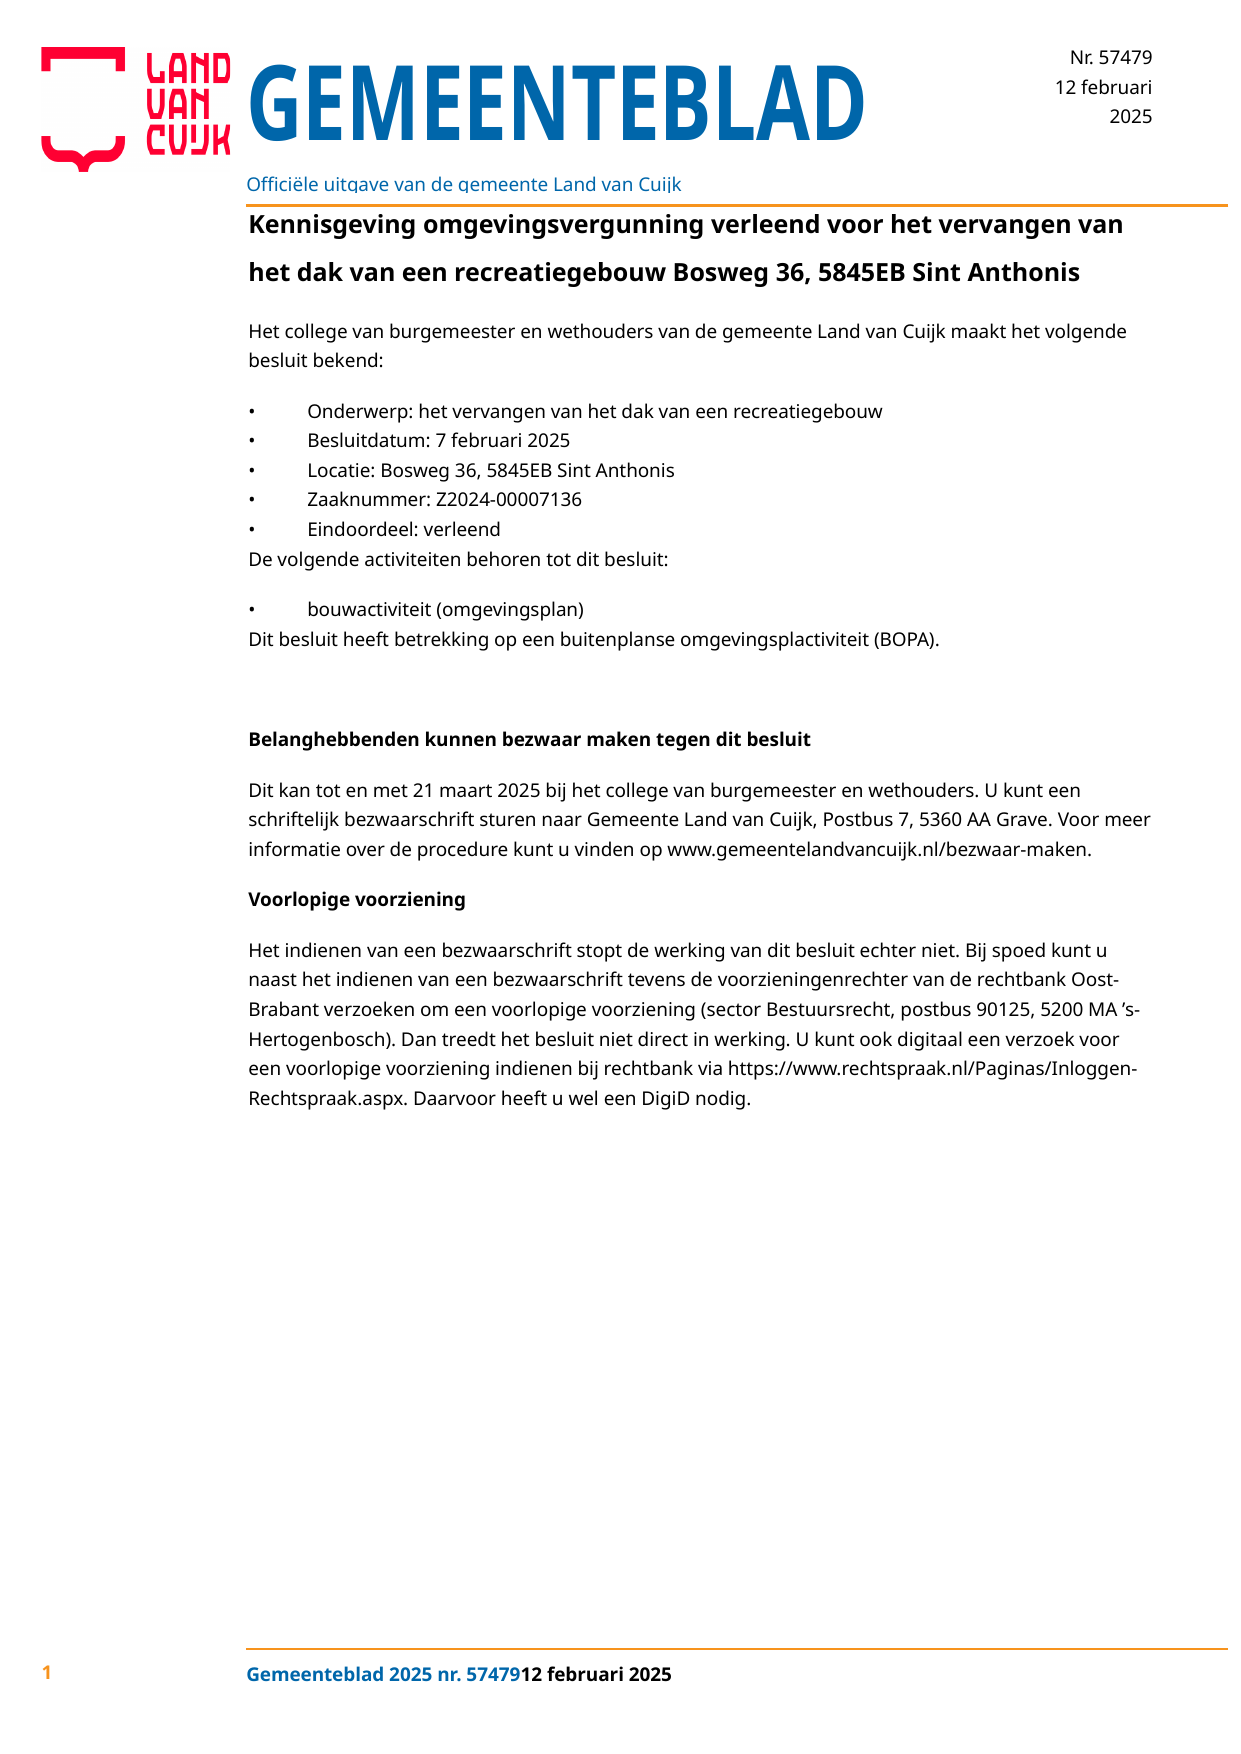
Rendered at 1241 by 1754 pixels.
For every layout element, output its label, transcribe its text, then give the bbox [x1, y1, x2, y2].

text Het indienen van een bezwaarschrift stopt de werking van dit besluit echter niet. Bij spoed kunt u naast het indienen van een bezwaarschrift tevens de voorzieningenrechter van de rechtbank Oost-Brabant verzoeken om een voorlopige voorziening (sector Bestuursrecht, postbus 90125, 5200 MA ’s-Hertogenbosch). Dan treedt het besluit niet direct in werking. U kunt ook digitaal een verzoek voor een voorlopige voorziening indienen bij rechtbank via https://www.rechtspraak.nl/Paginas/Inloggen-Rechtspraak.aspx. Daarvoor heeft u wel een DigiD nodig. [248, 937, 1152, 1111]
list Locatie: Bosweg 36, 5845EB Sint Anthonis [248, 457, 1152, 483]
text Dit kan tot en met 21 maart 2025 bij het college van burgemeester en wethouders. U kunt een schriftelijk bezwaarschrift sturen naar Gemeente Land van Cuijk, Postbus 7, 5360 AA Grave. Voor meer informatie over de procedure kunt u vinden op www.gemeentelandvancuijk.nl/bezwaar-maken. [248, 777, 1152, 862]
list Eindoordeel: verleend [248, 516, 1152, 542]
list Besluitdatum: 7 februari 2025 [248, 427, 1152, 453]
text Het college van burgemeester en wethouders van de gemeente Land van Cuijk maakt het volgende besluit bekend: [248, 318, 1152, 373]
list Onderwerp: het vervangen van het dak van een recreatiegebouw [248, 398, 1152, 424]
text Kennisgeving omgevingsvergunning verleend voor het vervangen van het dak van een recreatiegebouw Bosweg 36, 5845EB Sint Anthonis [248, 207, 1152, 288]
text Dit besluit heeft betrekking op een buitenplanse omgevingsplactiviteit (BOPA). [248, 626, 1152, 652]
list bouwactiviteit (omgevingsplan) [248, 596, 1152, 622]
picture [41, 47, 231, 172]
text Voorlopige voorziening [248, 887, 1152, 912]
list Zaaknummer: Z2024-00007136 [248, 487, 1152, 512]
text Belanghebbenden kunnen bezwaar maken tegen dit besluit [248, 727, 1152, 752]
text De volgende activiteiten behoren tot dit besluit: [248, 546, 1152, 572]
